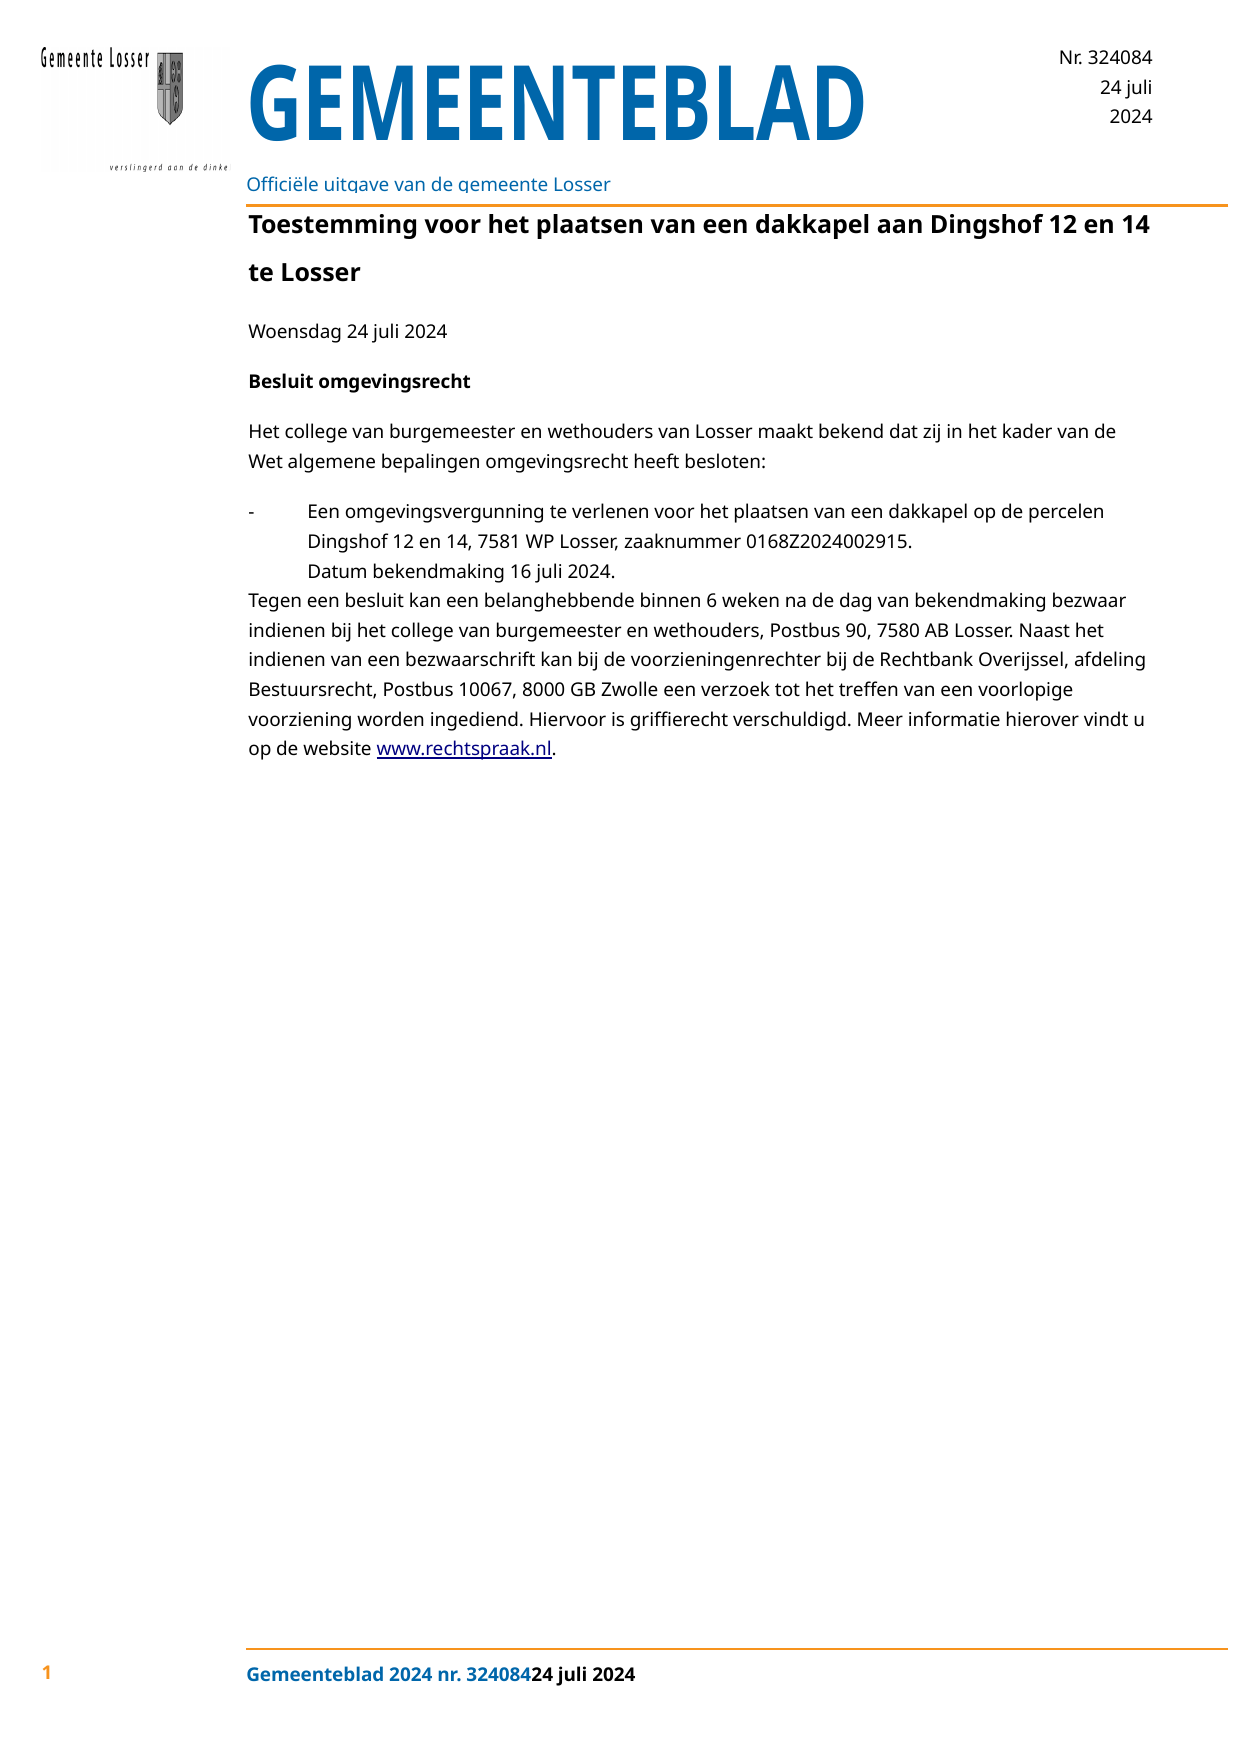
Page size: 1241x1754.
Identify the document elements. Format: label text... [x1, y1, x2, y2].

list Datum bekendmaking 16 juli 2024. [248, 558, 1152, 584]
text Woensdag 24 juli 2024 [248, 318, 1152, 344]
picture [41, 47, 231, 172]
text Tegen een besluit kan een belanghebbende binnen 6 weken na de dag van bekendmaking bezwaar indienen bij het college van burgemeester en wethouders, Postbus 90, 7580 AB Losser. Naast het indienen van een bezwaarschrift kan bij de voorzieningenrechter bij de Rechtbank Overijssel, afdeling Bestuursrecht, Postbus 10067, 8000 GB Zwolle een verzoek tot het treffen van een voorlopige voorziening worden ingediend. Hiervoor is griffierecht verschuldigd. Meer informatie hierover vindt u op de website www.rechtspraak.nl. [248, 587, 1152, 761]
text Besluit omgevingsrecht [248, 368, 1152, 394]
text Het college van burgemeester en wethouders van Losser maakt bekend dat zij in het kader van de Wet algemene bepalingen omgevingsrecht heeft besloten: [248, 419, 1152, 474]
list Een omgevingsvergunning te verlenen voor het plaatsen van een dakkapel op de percelen Dingshof 12 en 14, 7581 WP Losser, zaaknummer 0168Z2024002915. [248, 499, 1152, 554]
text Toestemming voor het plaatsen van een dakkapel aan Dingshof 12 en 14 te Losser [248, 207, 1152, 288]
